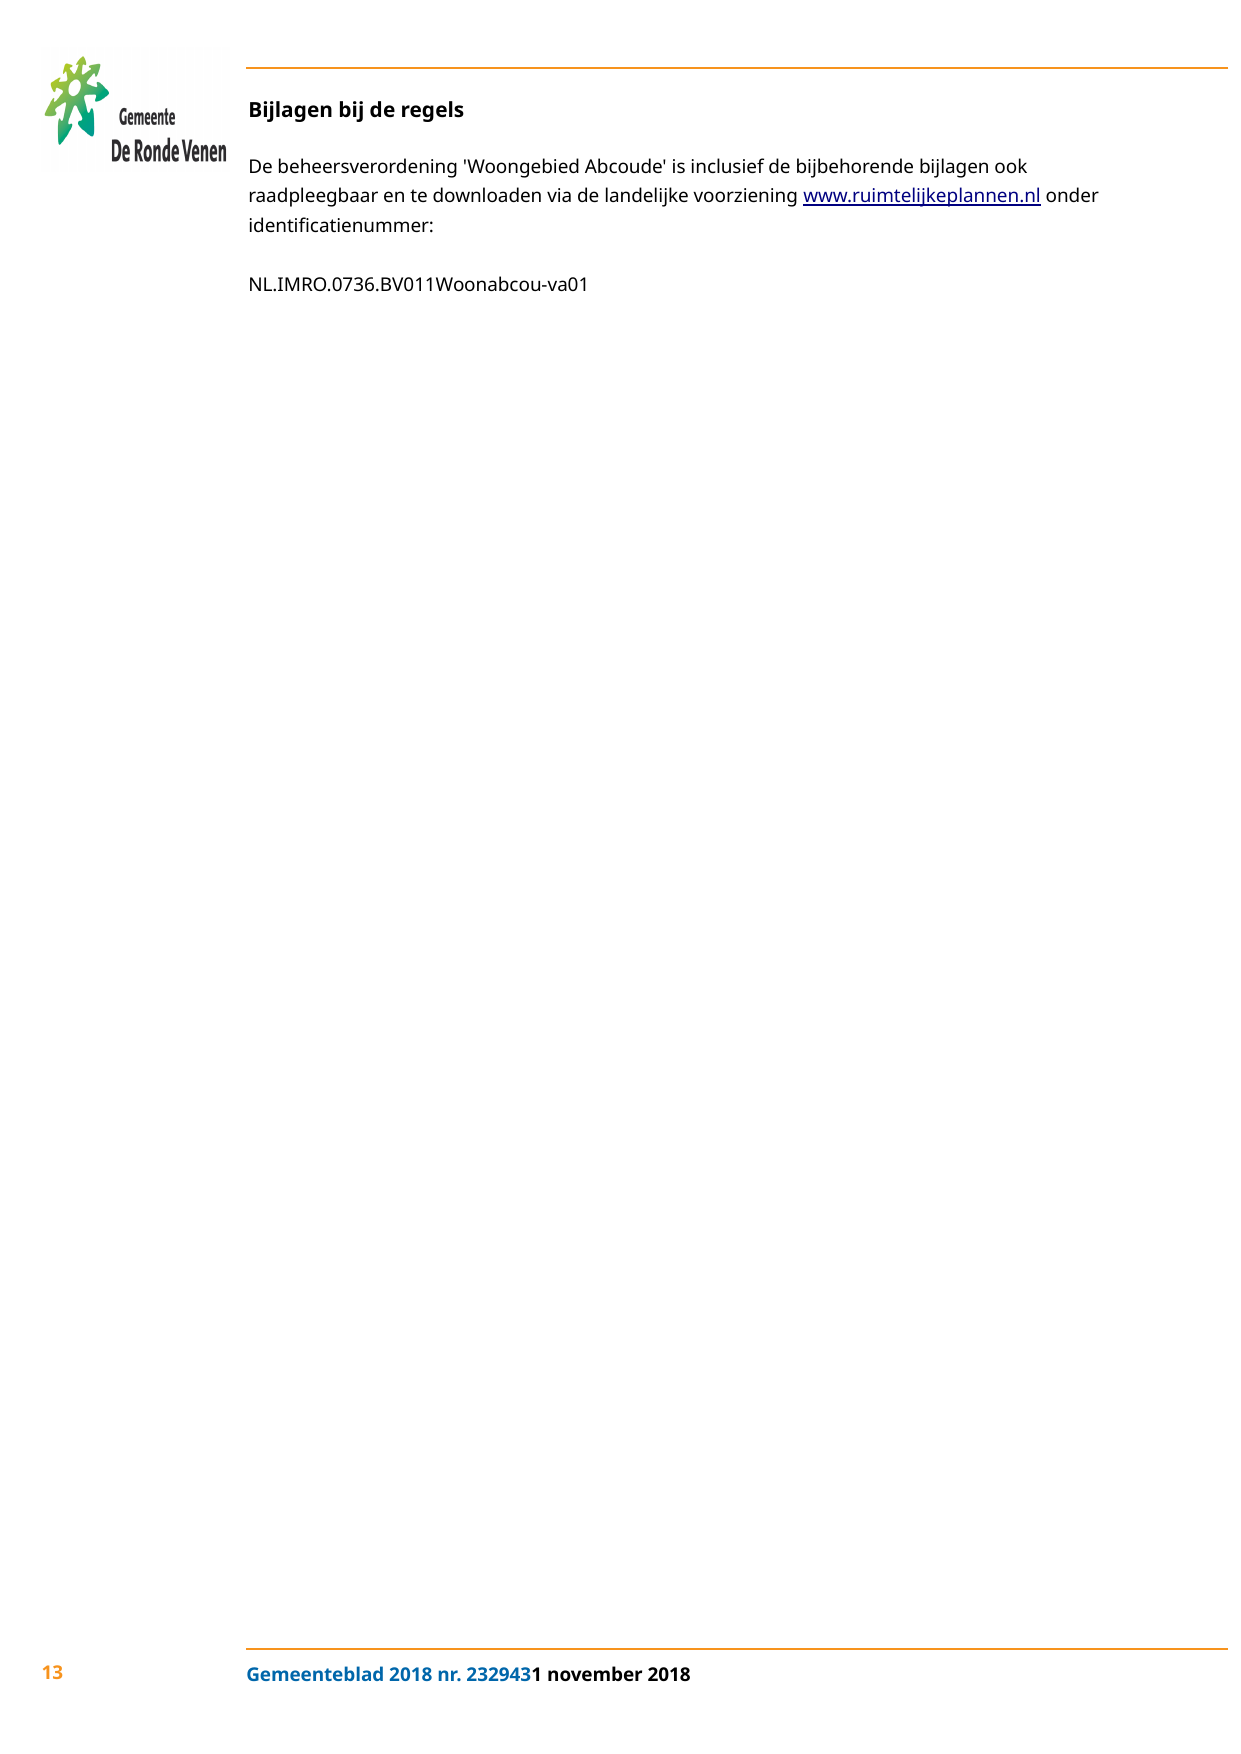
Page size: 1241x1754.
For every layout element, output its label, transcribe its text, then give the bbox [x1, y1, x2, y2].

text Bijlagen bij de regels [248, 95, 1152, 123]
picture [41, 47, 231, 172]
text NL.IMRO.0736.BV011Woonabcou-va01 [248, 271, 1152, 297]
text De beheersverordening 'Woongebied Abcoude' is inclusief de bijbehorende bijlagen ook raadpleegbaar en te downloaden via de landelijke voorziening www.ruimtelijkeplannen.nl onder identificatienummer: [248, 153, 1152, 238]
